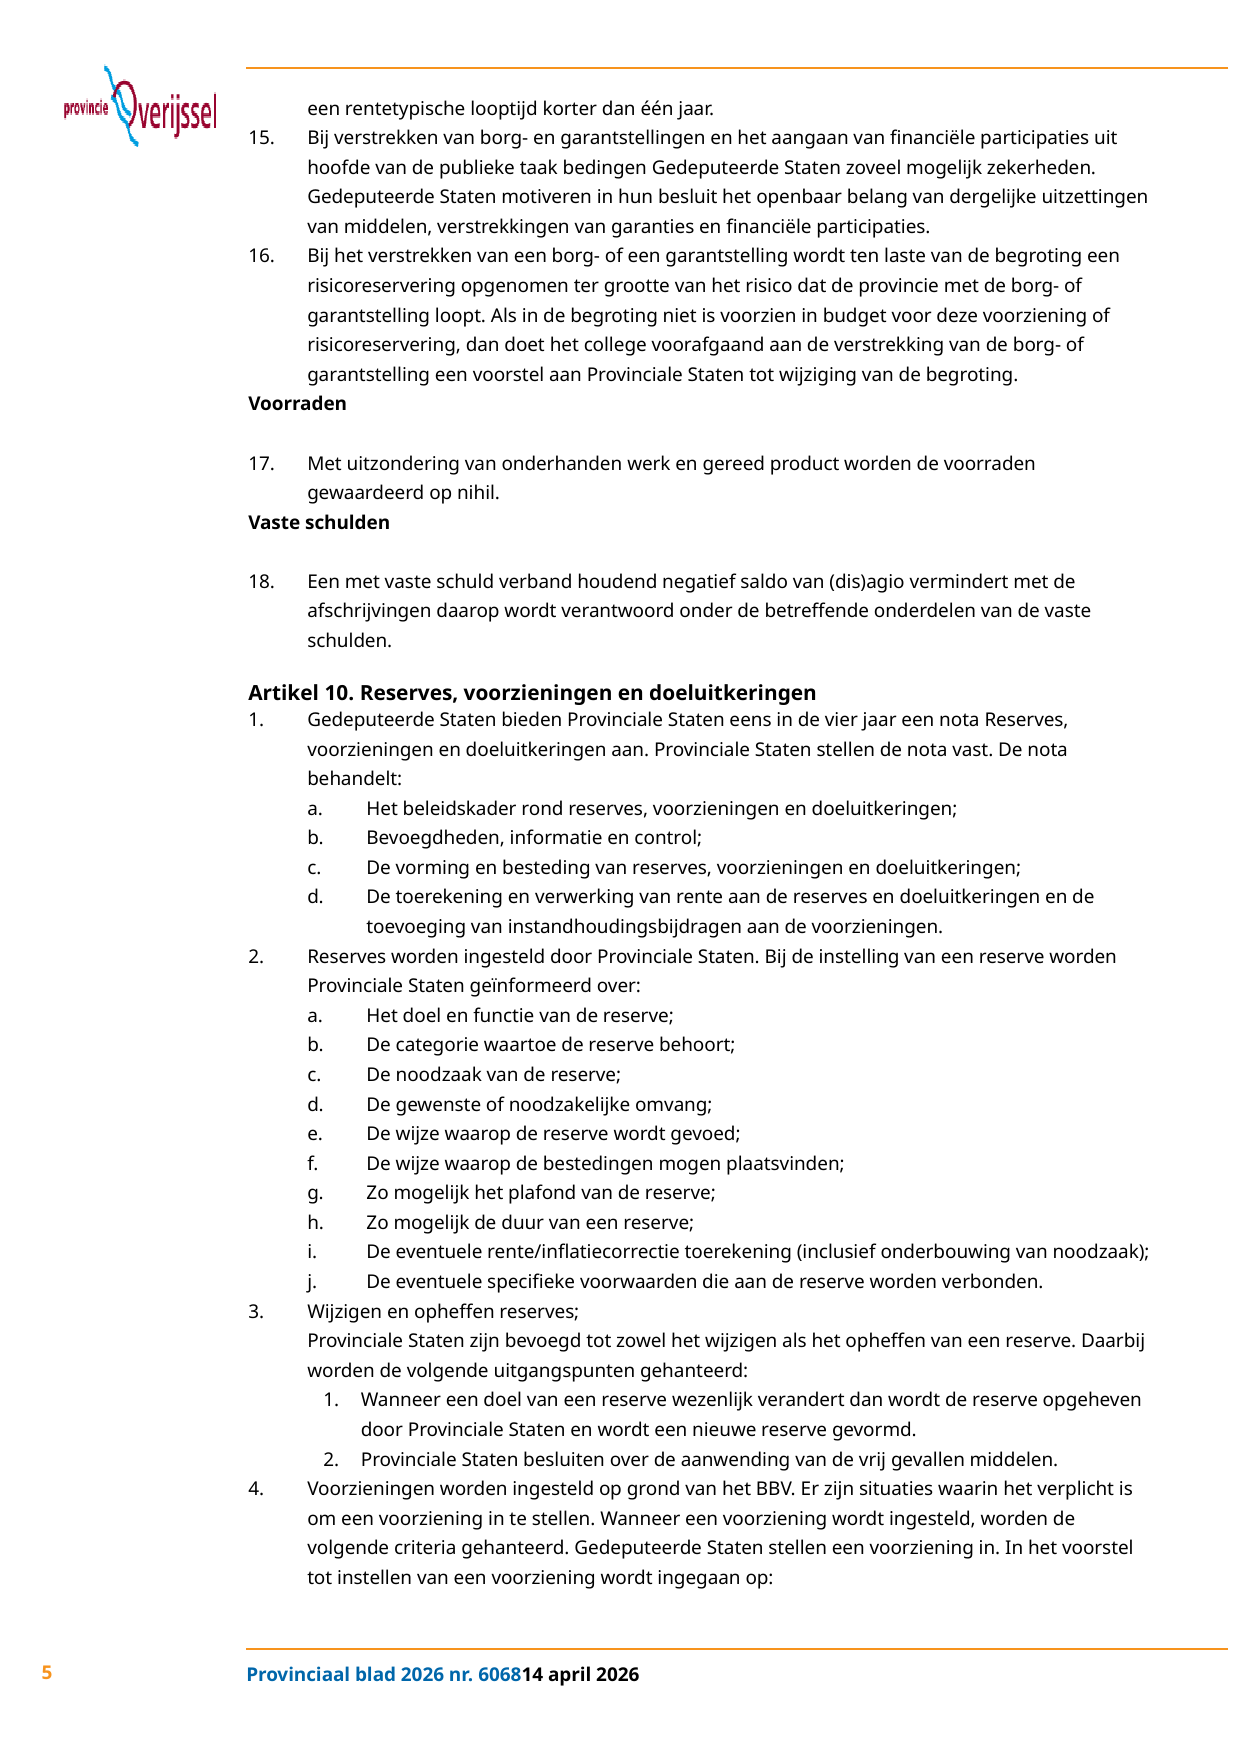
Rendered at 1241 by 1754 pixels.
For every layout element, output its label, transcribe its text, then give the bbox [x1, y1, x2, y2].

list Het doel en functie van de reserve; [307, 1002, 1152, 1028]
list De noodzaak van de reserve; [307, 1061, 1152, 1087]
list Met uitzondering van onderhanden werk en gereed product worden de voorraden gewaardeerd op nihil. [248, 450, 1152, 505]
list De vorming en besteding van reserves, voorzieningen en doeluitkeringen; [307, 854, 1152, 880]
list Provinciale Staten besluiten over de aanwending van de vrij gevallen middelen. [323, 1446, 1152, 1471]
list Gedeputeerde Staten bieden Provinciale Staten eens in de vier jaar een nota Reserves, voorzieningen en doeluitkeringen aan. Provinciale Staten stellen de nota vast. De nota behandelt: [248, 706, 1152, 791]
list De eventuele specifieke voorwaarden die aan de reserve worden verbonden. [307, 1268, 1152, 1294]
list Het beleidskader rond reserves, voorzieningen en doeluitkeringen; [307, 795, 1152, 821]
list Provinciale Staten zijn bevoegd tot zowel het wijzigen als het opheffen van een reserve. Daarbij worden de volgende uitgangspunten gehanteerd: [248, 1327, 1152, 1383]
list Reserves worden ingesteld door Provinciale Staten. Bij de instelling van een reserve worden Provinciale Staten geïnformeerd over: [248, 943, 1152, 998]
text Voorraden [248, 391, 1152, 416]
list Wanneer een doel van een reserve wezenlijk verandert dan wordt de reserve opgeheven door Provinciale Staten en wordt een nieuwe reserve gevormd. [323, 1387, 1152, 1442]
list De gewenste of noodzakelijke omvang; [307, 1091, 1152, 1116]
list Bevoegdheden, informatie en control; [307, 824, 1152, 850]
picture [41, 47, 231, 172]
list een rentetypische looptijd korter dan één jaar. [248, 95, 1152, 121]
text Artikel 10. Reserves, voorzieningen en doeluitkeringen [248, 678, 1152, 706]
list De wijze waarop de bestedingen mogen plaatsvinden; [307, 1150, 1152, 1176]
list Bij verstrekken van borg- en garantstellingen en het aangaan van financiële participaties uit hoofde van de publieke taak bedingen Gedeputeerde Staten zoveel mogelijk zekerheden. Gedeputeerde Staten motiveren in hun besluit het openbaar belang van dergelijke uitzettingen van middelen, verstrekkingen van garanties en financiële participaties. [248, 124, 1152, 239]
text Vaste schulden [248, 509, 1152, 535]
list Voorzieningen worden ingesteld op grond van het BBV. Er zijn situaties waarin het verplicht is om een voorziening in te stellen. Wanneer een voorziening wordt ingesteld, worden de volgende criteria gehanteerd. Gedeputeerde Staten stellen een voorziening in. In het voorstel tot instellen van een voorziening wordt ingegaan op: [248, 1475, 1152, 1590]
list De wijze waarop de reserve wordt gevoed; [307, 1120, 1152, 1146]
list Zo mogelijk de duur van een reserve; [307, 1209, 1152, 1235]
list Bij het verstrekken van een borg- of een garantstelling wordt ten laste van de begroting een risicoreservering opgenomen ter grootte van het risico dat de provincie met de borg- of garantstelling loopt. Als in de begroting niet is voorzien in budget voor deze voorziening of risicoreservering, dan doet het college voorafgaand aan de verstrekking van de borg- of garantstelling een voorstel aan Provinciale Staten tot wijziging van de begroting. [248, 243, 1152, 387]
list De toerekening en verwerking van rente aan de reserves en doeluitkeringen en de toevoeging van instandhoudingsbijdragen aan de voorzieningen. [307, 884, 1152, 939]
list De eventuele rente/inflatiecorrectie toerekening (inclusief onderbouwing van noodzaak); [307, 1239, 1152, 1264]
list De categorie waartoe de reserve behoort; [307, 1032, 1152, 1057]
list Zo mogelijk het plafond van de reserve; [307, 1179, 1152, 1205]
list Een met vaste schuld verband houdend negatief saldo van (dis)agio vermindert met de afschrijvingen daarop wordt verantwoord onder de betreffende onderdelen van de vaste schulden. [248, 568, 1152, 653]
list Wijzigen en opheffen reserves; [248, 1298, 1152, 1323]
